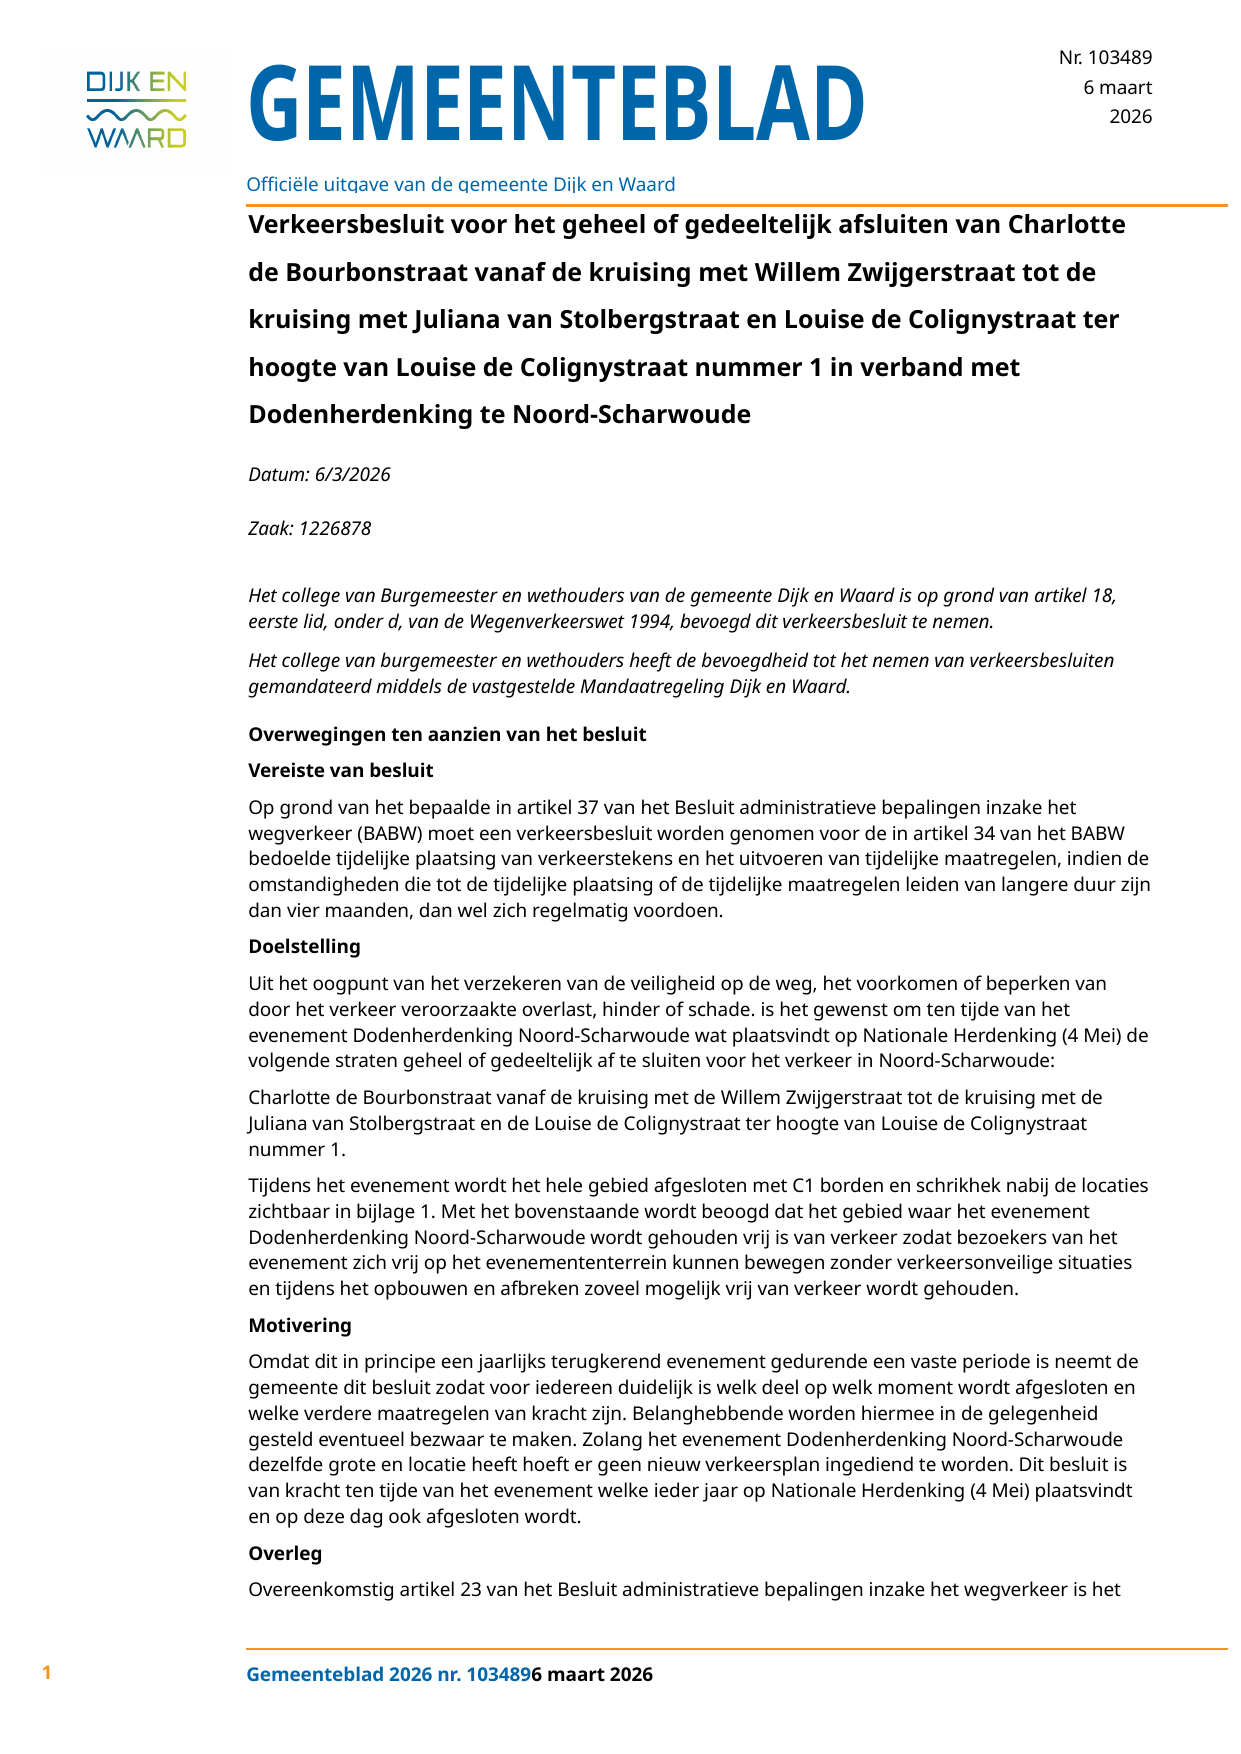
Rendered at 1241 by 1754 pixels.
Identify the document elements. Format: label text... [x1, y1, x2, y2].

text Verkeersbesluit voor het geheel of gedeeltelijk afsluiten van Charlotte de Bourbonstraat vanaf de kruising met Willem Zwijgerstraat tot de kruising met Juliana van Stolbergstraat en Louise de Colignystraat ter hoogte van Louise de Colignystraat nummer 1 in verband met Dodenherdenking te Noord-Scharwoude [248, 207, 1152, 431]
text Op grond van het bepaalde in artikel 37 van het Besluit administratieve bepalingen inzake het wegverkeer (BABW) moet een verkeersbesluit worden genomen voor de in artikel 34 van het BABW bedoelde tijdelijke plaatsing van verkeerstekens en het uitvoeren van tijdelijke maatregelen, indien de omstandigheden die tot de tijdelijke plaatsing of de tijdelijke maatregelen leiden van langere duur zijn dan vier maanden, dan wel zich regelmatig voordoen. [248, 794, 1152, 923]
text Doelstelling [248, 934, 1152, 959]
text Het college van burgemeester en wethouders heeft de bevoegdheid tot het nemen van verkeersbesluiten gemandateerd middels de vastgestelde Mandaatregeling Dijk en Waard. [248, 647, 1152, 699]
text Vereiste van besluit [248, 757, 1152, 783]
text Tijdens het evenement wordt het hele gebied afgesloten met C1 borden en schrikhek nabij de locaties zichtbaar in bijlage 1. Met het bovenstaande wordt beoogd dat het gebied waar het evenement Dodenherdenking Noord-Scharwoude wordt gehouden vrij is van verkeer zodat bezoekers van het evenement zich vrij op het evenemententerrein kunnen bewegen zonder verkeersonveilige situaties en tijdens het opbouwen en afbreken zoveel mogelijk vrij van verkeer wordt gehouden. [248, 1172, 1152, 1301]
text Datum: 6/3/2026 [248, 461, 1152, 486]
text Omdat dit in principe een jaarlijks terugkerend evenement gedurende een vaste periode is neemt de gemeente dit besluit zodat voor iedereen duidelijk is welk deel op welk moment wordt afgesloten en welke verdere maatregelen van kracht zijn. Belanghebbende worden hiermee in de gelegenheid gesteld eventueel bezwaar te maken. Zolang het evenement Dodenherdenking Noord-Scharwoude dezelfde grote en locatie heeft hoeft er geen nieuw verkeersplan ingediend te worden. Dit besluit is van kracht ten tijde van het evenement welke ieder jaar op Nationale Herdenking (4 Mei) plaatsvindt en op deze dag ook afgesloten wordt. [248, 1349, 1152, 1529]
text Charlotte de Bourbonstraat vanaf de kruising met de Willem Zwijgerstraat tot de kruising met de Juliana van Stolbergstraat en de Louise de Colignystraat ter hoogte van Louise de Colignystraat nummer 1. [248, 1084, 1152, 1161]
text Zaak: 1226878 [248, 515, 1152, 541]
text Overleg [248, 1540, 1152, 1565]
text Overeenkomstig artikel 23 van het Besluit administratieve bepalingen inzake het wegverkeer is het [248, 1576, 1152, 1602]
text Overwegingen ten aanzien van het besluit [248, 721, 1152, 747]
text Het college van Burgemeester en wethouders van de gemeente Dijk en Waard is op grond van artikel 18, eerste lid, onder d, van de Wegenverkeerswet 1994, bevoegd dit verkeersbesluit te nemen. [248, 582, 1152, 634]
text Motivering [248, 1312, 1152, 1338]
picture [41, 47, 231, 172]
text Uit het oogpunt van het verzekeren van de veiligheid op de weg, het voorkomen of beperken van door het verkeer veroorzaakte overlast, hinder of schade. is het gewenst om ten tijde van het evenement Dodenherdenking Noord-Scharwoude wat plaatsvindt op Nationale Herdenking (4 Mei) de volgende straten geheel of gedeeltelijk af te sluiten voor het verkeer in Noord-Scharwoude: [248, 970, 1152, 1073]
